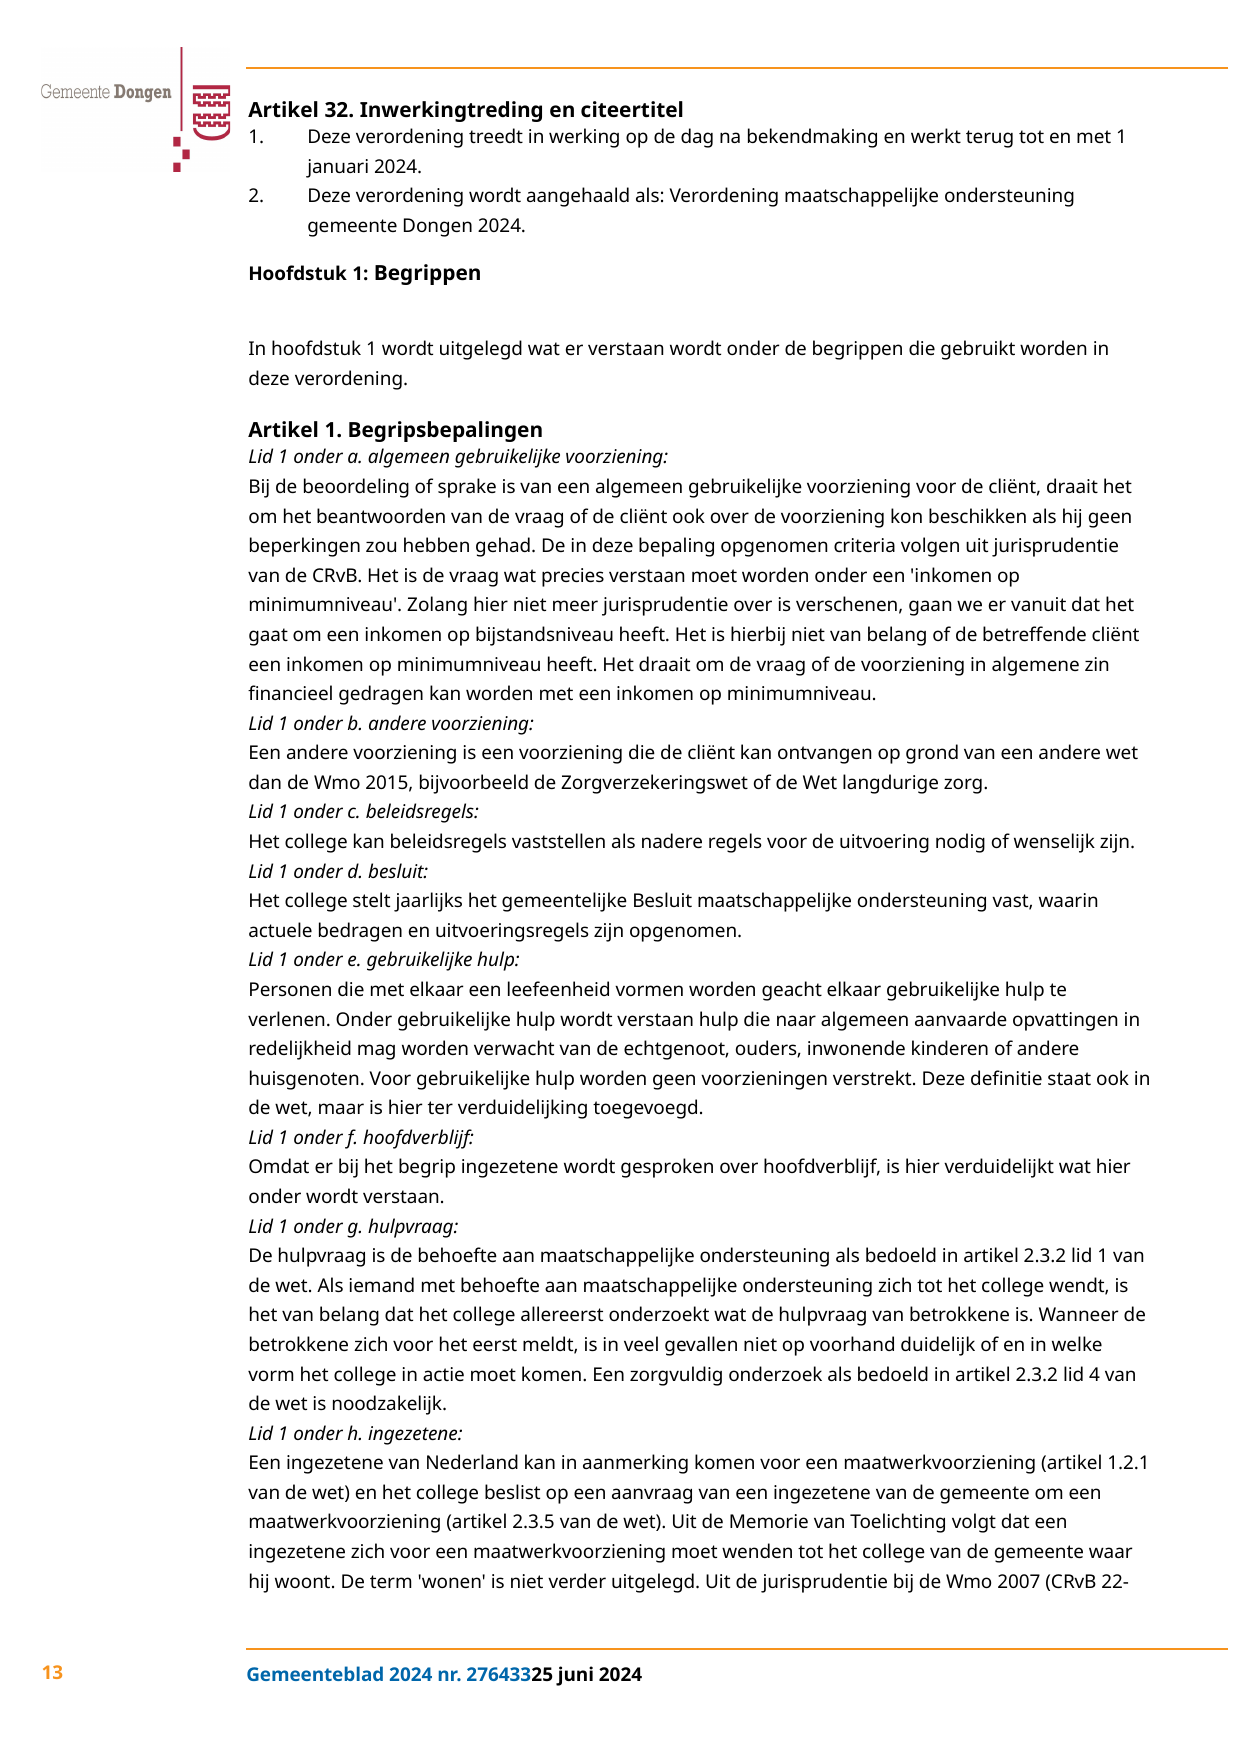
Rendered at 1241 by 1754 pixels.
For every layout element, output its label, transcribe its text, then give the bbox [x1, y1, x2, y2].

text Bij de beoordeling of sprake is van een algemeen gebruikelijke voorziening voor de cliënt, draait het om het beantwoorden van de vraag of de cliënt ook over de voorziening kon beschikken als hij geen beperkingen zou hebben gehad. De in deze bepaling opgenomen criteria volgen uit jurisprudentie van de CRvB. Het is de vraag wat precies verstaan moet worden onder een 'inkomen op minimumniveau'. Zolang hier niet meer jurisprudentie over is verschenen, gaan we er vanuit dat het gaat om een inkomen op bijstandsniveau heeft. Het is hierbij niet van belang of de betreffende cliënt een inkomen op minimumniveau heeft. Het draait om de vraag of de voorziening in algemene zin financieel gedragen kan worden met een inkomen op minimumniveau. [248, 473, 1152, 706]
text Lid 1 onder e. gebruikelijke hulp: [248, 947, 1152, 972]
text Personen die met elkaar een leefeenheid vormen worden geacht elkaar gebruikelijke hulp te verlenen. Onder gebruikelijke hulp wordt verstaan hulp die naar algemeen aanvaarde opvattingen in redelijkheid mag worden verwacht van de echtgenoot, ouders, inwonende kinderen of andere huisgenoten. Voor gebruikelijke hulp worden geen voorzieningen verstrekt. Deze definitie staat ook in de wet, maar is hier ter verduidelijking toegevoegd. [248, 976, 1152, 1120]
text Lid 1 onder g. hulpvraag: [248, 1213, 1152, 1239]
text Het college kan beleidsregels vaststellen als nadere regels voor de uitvoering nodig of wenselijk zijn. [248, 828, 1152, 854]
text Lid 1 onder f. hoofdverblijf: [248, 1124, 1152, 1150]
text Lid 1 onder c. beleidsregels: [248, 799, 1152, 824]
text Het college stelt jaarlijks het gemeentelijke Besluit maatschappelijke ondersteuning vast, waarin actuele bedragen en uitvoeringsregels zijn opgenomen. [248, 887, 1152, 943]
text Omdat er bij het begrip ingezetene wordt gesproken over hoofdverblijf, is hier verduidelijkt wat hier onder wordt verstaan. [248, 1154, 1152, 1209]
text Een ingezetene van Nederland kan in aanmerking komen voor een maatwerkvoorziening (artikel 1.2.1 van de wet) en het college beslist op een aanvraag van een ingezetene van de gemeente om een maatwerkvoorziening (artikel 2.3.5 van de wet). Uit de Memorie van Toelichting volgt dat een ingezetene zich voor een maatwerkvoorziening moet wenden tot het college van de gemeente waar hij woont. De term 'wonen' is niet verder uitgelegd. Uit de jurisprudentie bij de Wmo 2007 (CRvB 22- [248, 1449, 1152, 1594]
text Lid 1 onder a. algemeen gebruikelijke voorziening: [248, 444, 1152, 469]
text Artikel 1. Begripsbepalingen [248, 415, 1152, 444]
text Lid 1 onder d. besluit: [248, 858, 1152, 884]
text De hulpvraag is de behoefte aan maatschappelijke ondersteuning als bedoeld in artikel 2.3.2 lid 1 van de wet. Als iemand met behoefte aan maatschappelijke ondersteuning zich tot het college wendt, is het van belang dat het college allereerst onderzoekt wat de hulpvraag van betrokkene is. Wanneer de betrokkene zich voor het eerst meldt, is in veel gevallen niet op voorhand duidelijk of en in welke vorm het college in actie moet komen. Een zorgvuldig onderzoek als bedoeld in artikel 2.3.2 lid 4 van de wet is noodzakelijk. [248, 1242, 1152, 1416]
text Artikel 32. Inwerkingtreding en citeertitel [248, 95, 1152, 123]
text Hoofdstuk 1: Begrippen [248, 258, 1152, 286]
text Lid 1 onder b. andere voorziening: [248, 710, 1152, 736]
picture [41, 47, 231, 172]
text Lid 1 onder h. ingezetene: [248, 1420, 1152, 1446]
list Deze verordening wordt aangehaald als: Verordening maatschappelijke ondersteuning gemeente Dongen 2024. [248, 182, 1152, 238]
text In hoofdstuk 1 wordt uitgelegd wat er verstaan wordt onder de begrippen die gebruikt worden in deze verordening. [248, 335, 1152, 391]
text Een andere voorziening is een voorziening die de cliënt kan ontvangen op grond van een andere wet dan de Wmo 2015, bijvoorbeeld de Zorgverzekeringswet of de Wet langdurige zorg. [248, 739, 1152, 795]
list Deze verordening treedt in werking op de dag na bekendmaking en werkt terug tot en met 1 januari 2024. [248, 123, 1152, 178]
